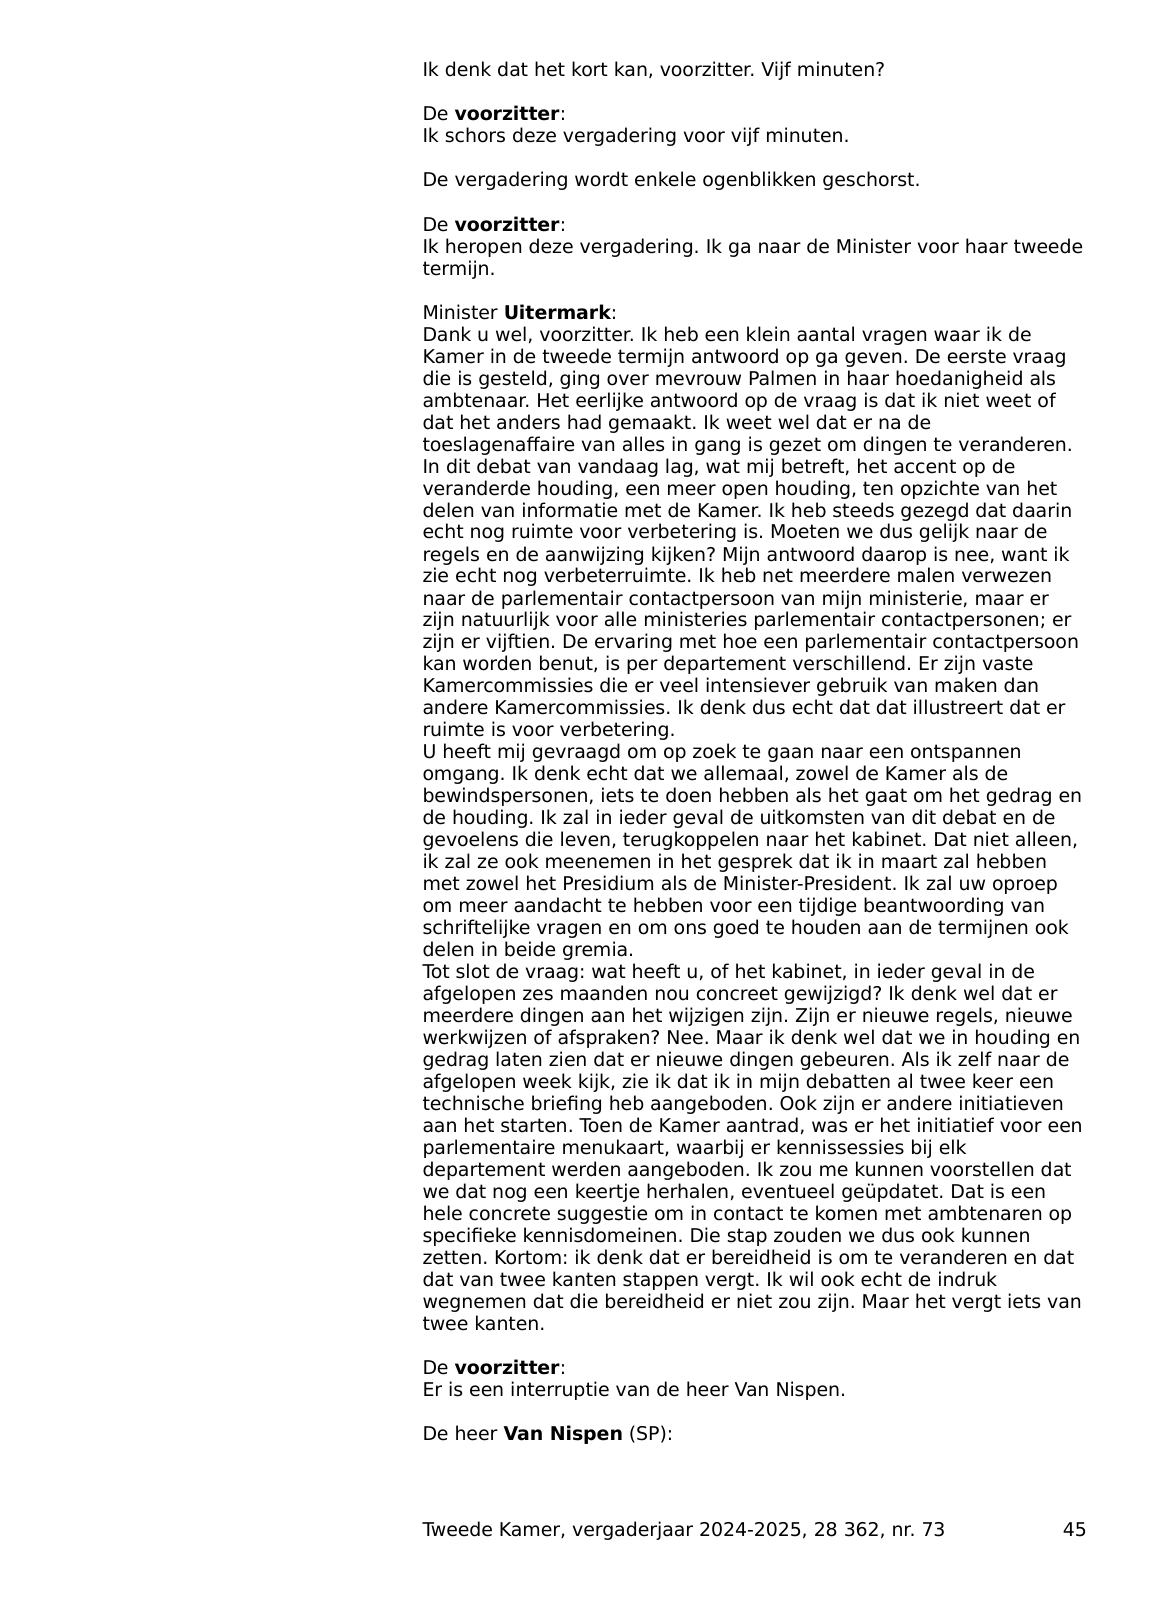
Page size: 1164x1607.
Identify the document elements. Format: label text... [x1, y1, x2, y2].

text Er is een interruptie van de heer Van Nispen. [422, 1379, 1087, 1401]
text Ik denk dat het kort kan, voorzitter. Vijf minuten? [422, 59, 1087, 81]
text De vergadering wordt enkele ogenblikken geschorst. [422, 169, 1087, 191]
text De voorzitter: [422, 213, 1087, 236]
text Dank u wel, voorzitter. Ik heb een klein aantal vragen waar ik de Kamer in de tweede termijn antwoord op ga geven. De eerste vraag die is gesteld, ging over mevrouw Palmen in haar hoedanigheid als ambtenaar. Het eerlijke antwoord op de vraag is dat ik niet weet of dat het anders had gemaakt. Ik weet wel dat er na de toeslagenaffaire van alles in gang is gezet om dingen te veranderen. In dit debat van vandaag lag, wat mij betreft, het accent op de veranderde houding, een meer open houding, ten opzichte van het delen van informatie met de Kamer. Ik heb steeds gezegd dat daarin echt nog ruimte voor verbetering is. Moeten we dus gelijk naar de regels en de aanwijzing kijken? Mijn antwoord daarop is nee, want ik zie echt nog verbeterruimte. Ik heb net meerdere malen verwezen naar de parlementair contactpersoon van mijn ministerie, maar er zijn natuurlijk voor alle ministeries parlementair contactpersonen; er zijn er vijftien. De ervaring met hoe een parlementair contactpersoon kan worden benut, is per departement verschillend. Er zijn vaste Kamercommissies die er veel intensiever gebruik van maken dan andere Kamercommissies. Ik denk dus echt dat dat illustreert dat er ruimte is voor verbetering. [422, 324, 1087, 741]
text De heer Van Nispen (SP): [422, 1423, 1087, 1445]
text Minister Uitermark: [422, 302, 1087, 324]
text De voorzitter: [422, 1357, 1087, 1379]
text Tot slot de vraag: wat heeft u, of het kabinet, in ieder geval in de afgelopen zes maanden nou concreet gewijzigd? Ik denk wel dat er meerdere dingen aan het wijzigen zijn. Zijn er nieuwe regels, nieuwe werkwijzen of afspraken? Nee. Maar ik denk wel dat we in houding en gedrag laten zien dat er nieuwe dingen gebeuren. Als ik zelf naar de afgelopen week kijk, zie ik dat ik in mijn debatten al twee keer een technische briefing heb aangeboden. Ook zijn er andere initiatieven aan het starten. Toen de Kamer aantrad, was er het initiatief voor een parlementaire menukaart, waarbij er kennissessies bij elk departement werden aangeboden. Ik zou me kunnen voorstellen dat we dat nog een keertje herhalen, eventueel geüpdatet. Dat is een hele concrete suggestie om in contact te komen met ambtenaren op specifieke kennisdomeinen. Die stap zouden we dus ook kunnen zetten. Kortom: ik denk dat er bereidheid is om te veranderen en dat dat van twee kanten stappen vergt. Ik wil ook echt de indruk wegnemen dat die bereidheid er niet zou zijn. Maar het vergt iets van twee kanten. [422, 961, 1087, 1335]
text Ik schors deze vergadering voor vijf minuten. [422, 125, 1087, 147]
text Ik heropen deze vergadering. Ik ga naar de Minister voor haar tweede termijn. [422, 236, 1087, 279]
text U heeft mij gevraagd om op zoek te gaan naar een ontspannen omgang. Ik denk echt dat we allemaal, zowel de Kamer als de bewindspersonen, iets te doen hebben als het gaat om het gedrag en de houding. Ik zal in ieder geval de uitkomsten van dit debat en de gevoelens die leven, terugkoppelen naar het kabinet. Dat niet alleen, ik zal ze ook meenemen in het gesprek dat ik in maart zal hebben met zowel het Presidium als de Minister-President. Ik zal uw oproep om meer aandacht te hebben voor een tijdige beantwoording van schriftelijke vragen en om ons goed te houden aan de termijnen ook delen in beide gremia. [422, 741, 1087, 961]
text De voorzitter: [422, 103, 1087, 125]
